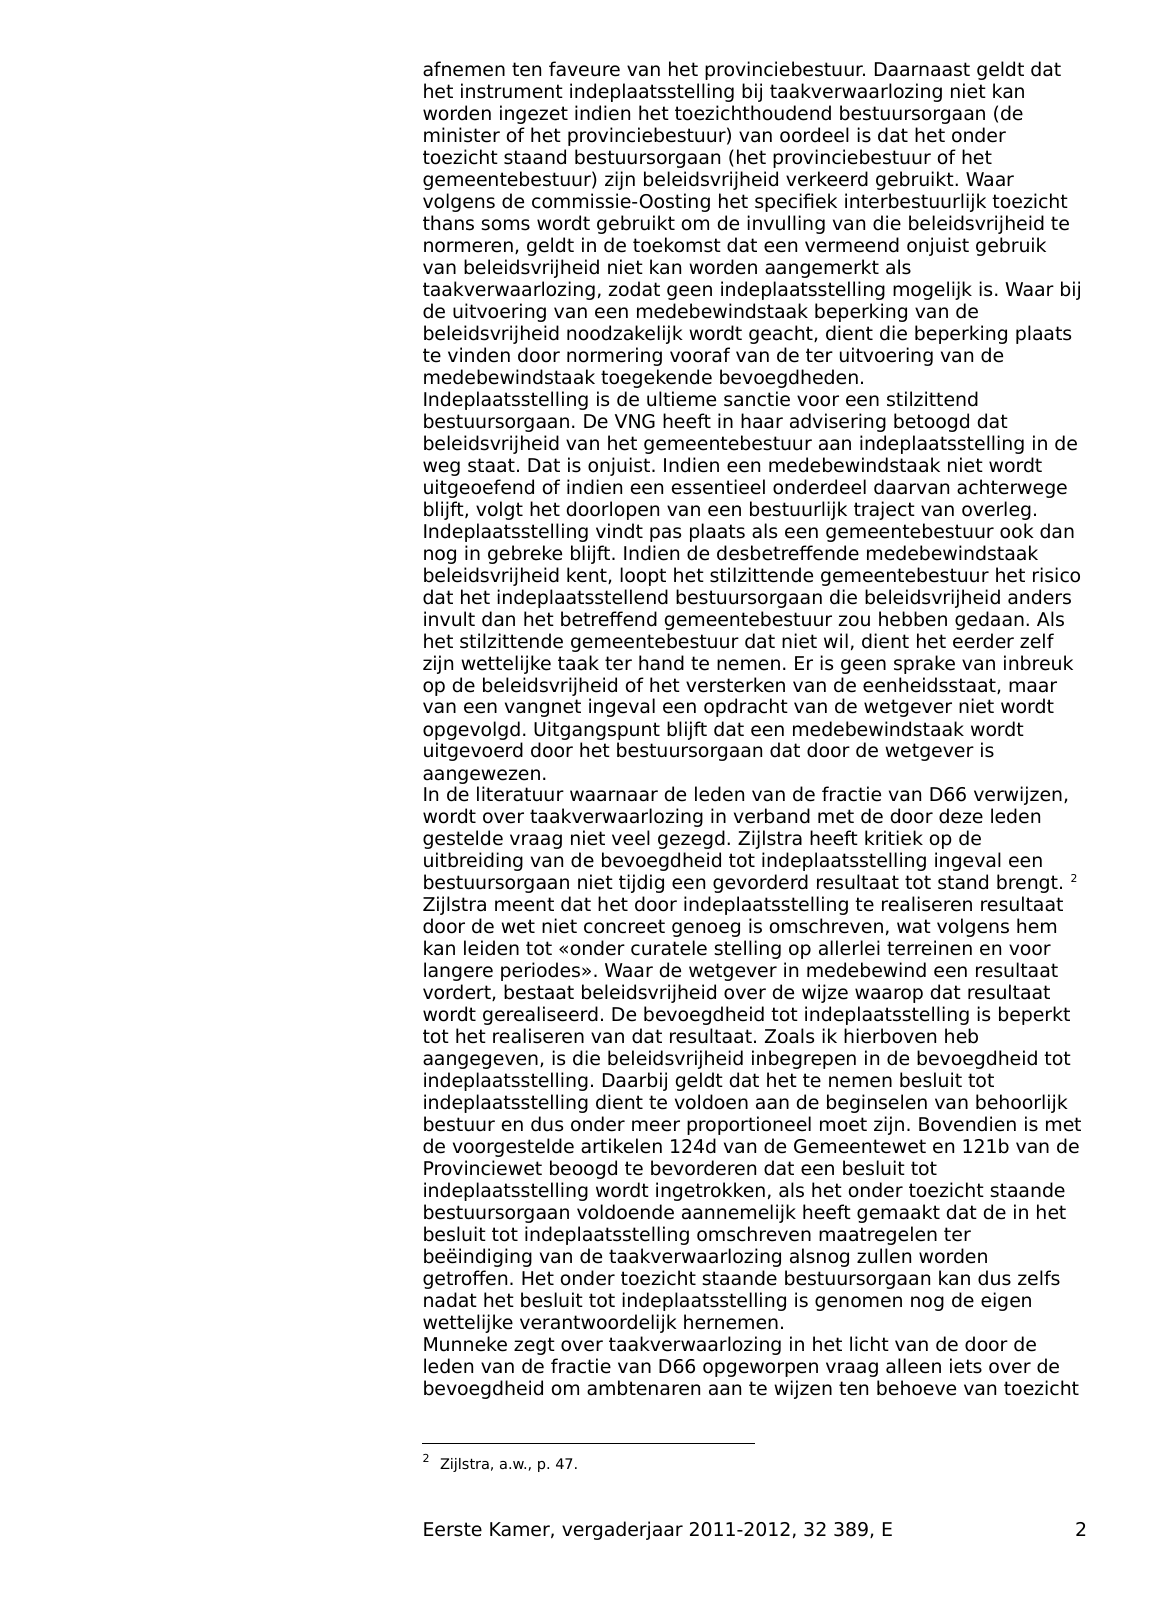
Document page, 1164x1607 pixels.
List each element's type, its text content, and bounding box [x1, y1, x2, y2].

text Zijlstra, a.w., p. 47. [422, 1452, 1087, 1474]
text In de literatuur waarnaar de leden van de fractie van D66 verwijzen, wordt over taakverwaarlozing in verband met de door deze leden gestelde vraag niet veel gezegd. Zijlstra heeft kritiek op de uitbreiding van de bevoegdheid tot indeplaatsstelling ingeval een bestuursorgaan niet tijdig een gevorderd resultaat tot stand brengt. Zijlstra meent dat het door indeplaatsstelling te realiseren resultaat door de wet niet concreet genoeg is omschreven, wat volgens hem kan leiden tot «onder curatele stelling op allerlei terreinen en voor langere periodes». Waar de wetgever in medebewind een resultaat vordert, bestaat beleidsvrijheid over de wijze waarop dat resultaat wordt gerealiseerd. De bevoegdheid tot indeplaatsstelling is beperkt tot het realiseren van dat resultaat. Zoals ik hierboven heb aangegeven, is die beleidsvrijheid inbegrepen in de bevoegdheid tot indeplaatsstelling. Daarbij geldt dat het te nemen besluit tot indeplaatsstelling dient te voldoen aan de beginselen van behoorlijk bestuur en dus onder meer proportioneel moet zijn. Bovendien is met de voorgestelde artikelen 124d van de Gemeentewet en 121b van de Provinciewet beoogd te bevorderen dat een besluit tot indeplaatsstelling wordt ingetrokken, als het onder toezicht staande bestuursorgaan voldoende aannemelijk heeft gemaakt dat de in het besluit tot indeplaatsstelling omschreven maatregelen ter beëindiging van de taakverwaarlozing alsnog zullen worden getroffen. Het onder toezicht staande bestuursorgaan kan dus zelfs nadat het besluit tot indeplaatsstelling is genomen nog de eigen wettelijke verantwoordelijk hernemen. [422, 784, 1087, 1334]
text Indeplaatsstelling is de ultieme sanctie voor een stilzittend bestuursorgaan. De VNG heeft in haar advisering betoogd dat beleidsvrijheid van het gemeentebestuur aan indeplaatsstelling in de weg staat. Dat is onjuist. Indien een medebewindstaak niet wordt uitgeoefend of indien een essentieel onderdeel daarvan achterwege blijft, volgt het doorlopen van een bestuurlijk traject van overleg. Indeplaatsstelling vindt pas plaats als een gemeentebestuur ook dan nog in gebreke blijft. Indien de desbetreffende medebewindstaak beleidsvrijheid kent, loopt het stilzittende gemeentebestuur het risico dat het indeplaatsstellend bestuursorgaan die beleidsvrijheid anders invult dan het betreffend gemeentebestuur zou hebben gedaan. Als het stilzittende gemeentebestuur dat niet wil, dient het eerder zelf zijn wettelijke taak ter hand te nemen. Er is geen sprake van inbreuk op de beleidsvrijheid of het versterken van de eenheidsstaat, maar van een vangnet ingeval een opdracht van de wetgever niet wordt opgevolgd. Uitgangspunt blijft dat een medebewindstaak wordt uitgevoerd door het bestuursorgaan dat door de wetgever is aangewezen. [422, 389, 1087, 784]
text Munneke zegt over taakverwaarlozing in het licht van de door de leden van de fractie van D66 opgeworpen vraag alleen iets over de bevoegdheid om ambtenaren aan te wijzen ten behoeve van toezicht [422, 1334, 1087, 1400]
text afnemen ten faveure van het provinciebestuur. Daarnaast geldt dat het instrument indeplaatsstelling bij taakverwaarlozing niet kan worden ingezet indien het toezichthoudend bestuursorgaan (de minister of het provinciebestuur) van oordeel is dat het onder toezicht staand bestuursorgaan (het provinciebestuur of het gemeentebestuur) zijn beleidsvrijheid verkeerd gebruikt. Waar volgens de commissie-Oosting het specifiek interbestuurlijk toezicht thans soms wordt gebruikt om de invulling van die beleidsvrijheid te normeren, geldt in de toekomst dat een vermeend onjuist gebruik van beleidsvrijheid niet kan worden aangemerkt als taakverwaarlozing, zodat geen indeplaatsstelling mogelijk is. Waar bij de uitvoering van een medebewindstaak beperking van de beleidsvrijheid noodzakelijk wordt geacht, dient die beperking plaats te vinden door normering vooraf van de ter uitvoering van de medebewindstaak toegekende bevoegdheden. [422, 59, 1087, 389]
